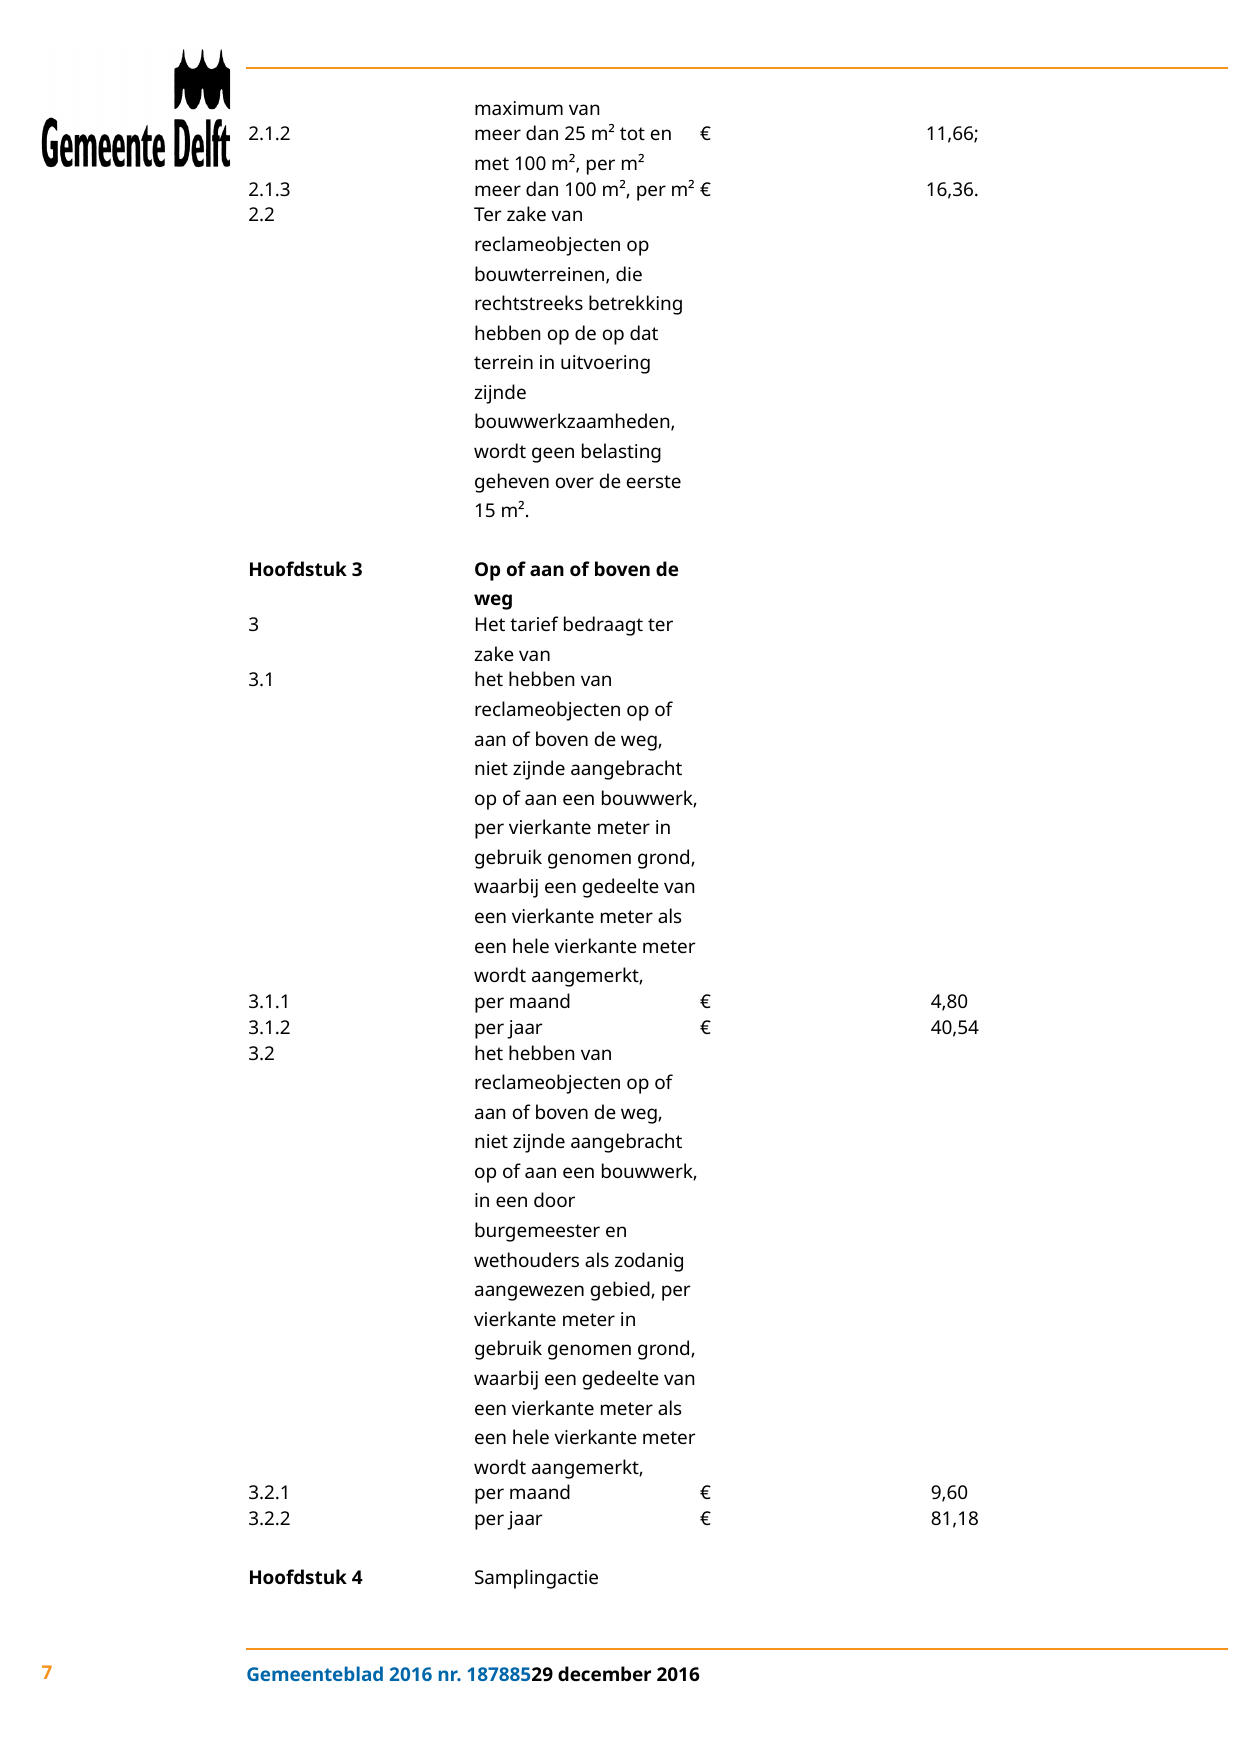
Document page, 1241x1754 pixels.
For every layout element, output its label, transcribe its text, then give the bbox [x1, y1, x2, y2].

table_cell 3.1.2 [248, 1014, 474, 1040]
table_cell 3.2.1 [248, 1480, 474, 1505]
table_cell 3.2 [248, 1040, 474, 1479]
table_cell het hebben van reclameobjecten op of aan of boven de weg, niet zijnde aangebracht op of aan een bouwwerk, per vierkante meter in gebruik genomen grond, waarbij een gedeelte van een vierkante meter als een hele vierkante meter wordt aangemerkt, [474, 667, 700, 988]
table_cell € [700, 121, 926, 176]
table_cell Het tarief bedraagt ter zake van [474, 611, 700, 667]
table_cell per maand [474, 1480, 700, 1505]
table_cell 9,60 [926, 1480, 1152, 1505]
table_header Samplingactie [474, 1564, 700, 1590]
table_cell maximum van [474, 95, 700, 121]
table_cell 2.1.3 [248, 176, 474, 202]
table_cell [926, 1040, 1152, 1479]
table_cell € [700, 1480, 926, 1505]
table_header [926, 556, 1152, 611]
table_header [700, 1564, 926, 1590]
table_header Hoofdstuk 4 [248, 1564, 474, 1590]
table_cell 11,66; [926, 121, 1152, 176]
table_cell 40,54 [926, 1014, 1152, 1040]
table_cell [926, 202, 1152, 523]
table_cell 3 [248, 611, 474, 667]
picture [41, 47, 231, 172]
table_cell 16,36. [926, 176, 1152, 202]
table_cell € [700, 176, 926, 202]
table_cell het hebben van reclameobjecten op of aan of boven de weg, niet zijnde aangebracht op of aan een bouwwerk, in een door burgemeester en wethouders als zodanig aangewezen gebied, per vierkante meter in gebruik genomen grond, waarbij een gedeelte van een vierkante meter als een hele vierkante meter wordt aangemerkt, [474, 1040, 700, 1479]
table_cell meer dan 25 m² tot en met 100 m², per m² [474, 121, 700, 176]
table_cell meer dan 100 m², per m² [474, 176, 700, 202]
table_cell per jaar [474, 1014, 700, 1040]
table_cell 3.1.1 [248, 988, 474, 1014]
table_cell 3.2.2 [248, 1505, 474, 1531]
table_cell 4,80 [926, 988, 1152, 1014]
table_cell [248, 95, 474, 121]
table_cell 2.2 [248, 202, 474, 523]
table_cell [700, 202, 926, 523]
table_cell € [700, 1014, 926, 1040]
table_cell [700, 1040, 926, 1479]
table_cell [700, 95, 926, 121]
table_cell [926, 95, 1152, 121]
table_cell 81,18 [926, 1505, 1152, 1531]
table_cell [926, 667, 1152, 988]
table_cell Ter zake van reclameobjecten op bouwterreinen, die rechtstreeks betrekking hebben op de op dat terrein in uitvoering zijnde bouwwerkzaamheden, wordt geen belasting geheven over de eerste 15 m². [474, 202, 700, 523]
table_cell per jaar [474, 1505, 700, 1531]
table_cell 3.1 [248, 667, 474, 988]
table_header Hoofdstuk 3 [248, 556, 474, 611]
table_header [926, 1564, 1152, 1590]
table_header [700, 556, 926, 611]
table_cell per maand [474, 988, 700, 1014]
table_cell [926, 611, 1152, 667]
table_cell € [700, 988, 926, 1014]
table_cell 2.1.2 [248, 121, 474, 176]
table_header Op of aan of boven de weg [474, 556, 700, 611]
table_cell [700, 667, 926, 988]
table_cell € [700, 1505, 926, 1531]
table_cell [700, 611, 926, 667]
